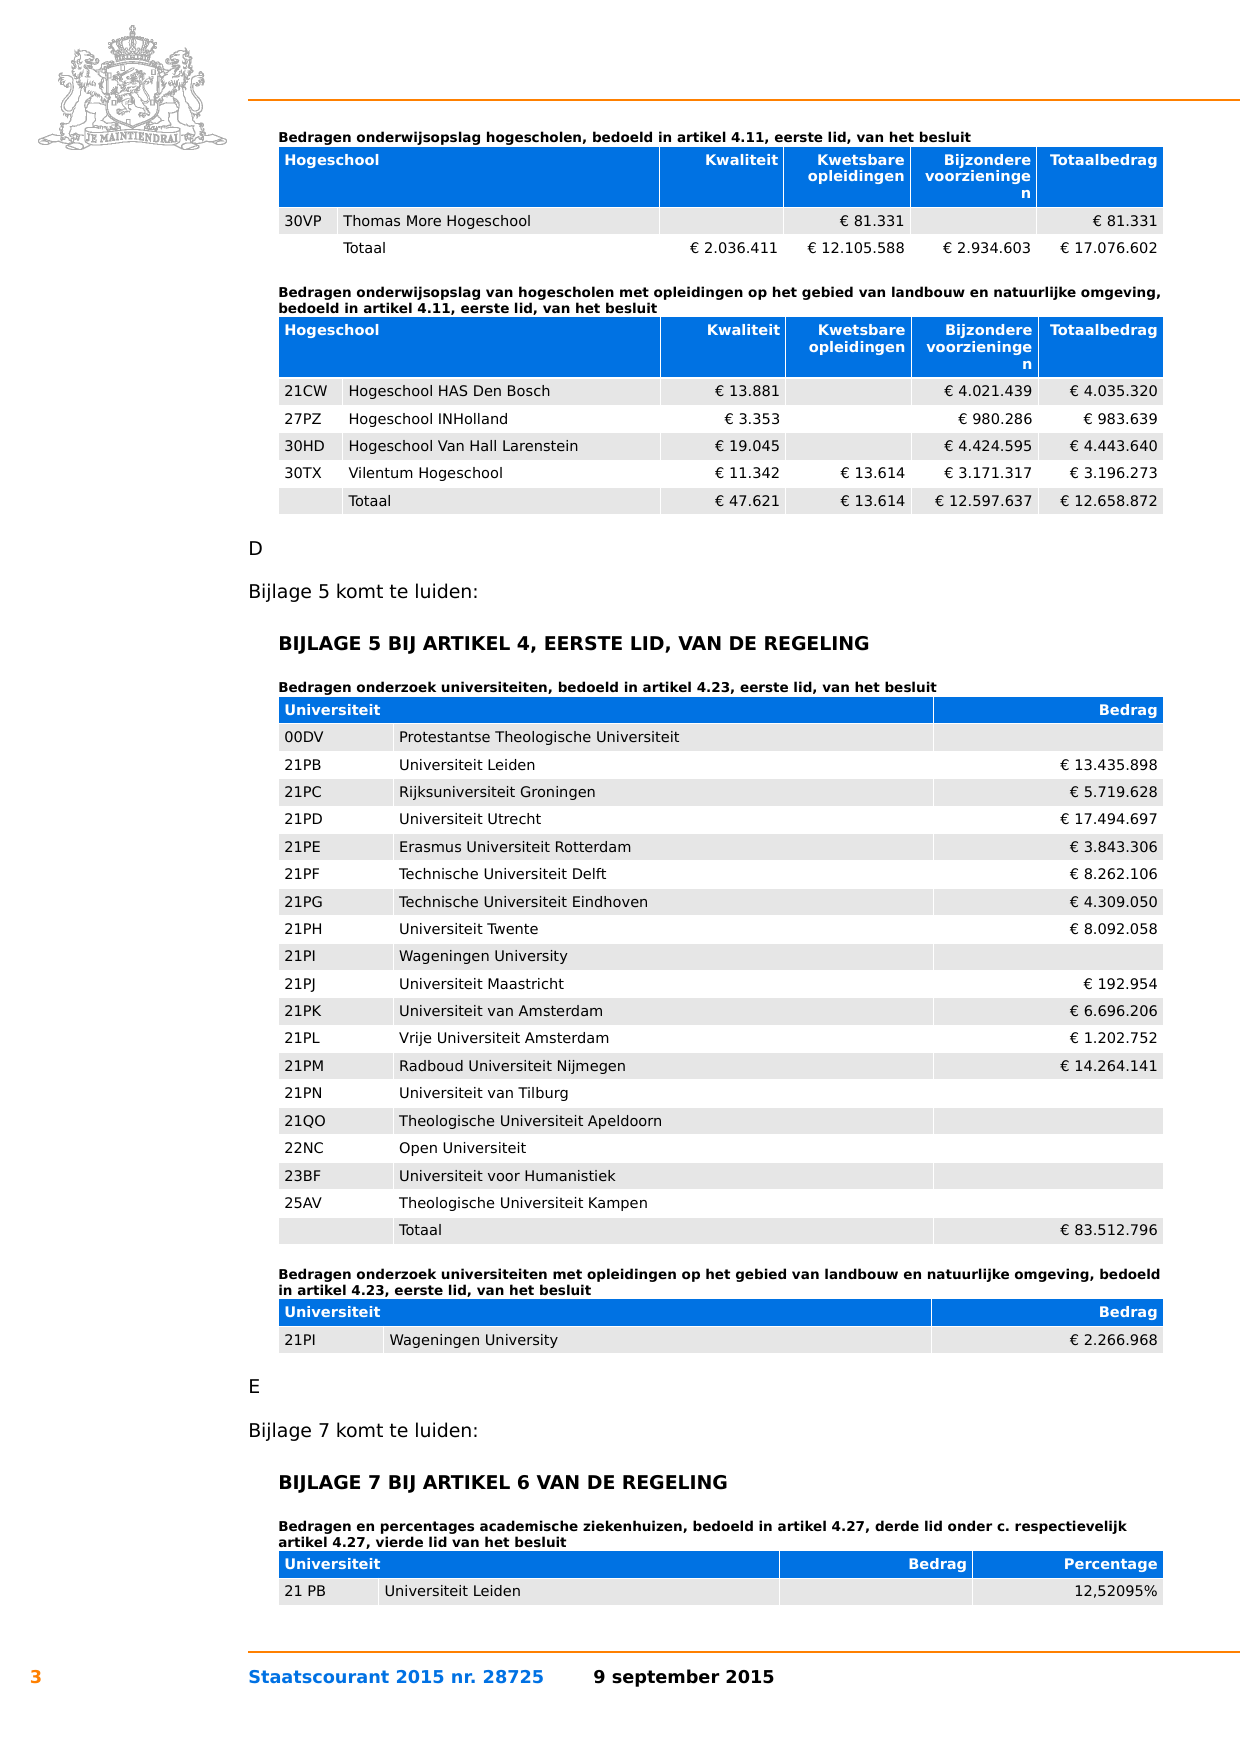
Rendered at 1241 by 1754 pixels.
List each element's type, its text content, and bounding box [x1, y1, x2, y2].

table_cell Hogeschool HAS Den Bosch [343, 379, 660, 405]
table_cell 21PI [279, 1327, 383, 1353]
table_cell € 3.353 [661, 406, 785, 432]
table_cell € 2.266.968 [932, 1327, 1163, 1353]
table_cell Bijzondere voorzieningen [911, 147, 1036, 207]
table_cell € 12.105.588 [784, 235, 910, 262]
table_cell Totaal [338, 235, 659, 262]
table_cell 30TX [279, 461, 342, 487]
table_cell € 17.494.697 [934, 807, 1163, 833]
table_header Bedragen en percentages academische ziekenhuizen, bedoeld in artikel 4.27, derde lid onder c. respectievelijk artikel 4.27, vierde lid van het besluit [278, 1519, 1163, 1550]
table_cell € 3.171.317 [912, 461, 1038, 487]
table_cell 12,52095% [973, 1579, 1163, 1605]
table_cell € 4.443.640 [1039, 433, 1163, 460]
table_cell Wageningen University [394, 944, 933, 970]
table_cell 21PK [279, 998, 393, 1025]
table_cell € 4.309.050 [934, 889, 1163, 915]
table_cell Hogeschool [279, 147, 659, 207]
table_cell € 47.621 [661, 488, 785, 514]
table_cell Theologische Universiteit Kampen [394, 1190, 933, 1216]
table_cell € 192.954 [934, 971, 1163, 997]
table_cell Kwetsbare opleidingen [786, 317, 911, 377]
table_cell 21PB [279, 752, 393, 778]
table_cell € 3.843.306 [934, 834, 1163, 860]
table_cell € 11.342 [661, 461, 785, 487]
table_cell 21PE [279, 834, 393, 860]
table_cell 21PC [279, 779, 393, 806]
table_cell 21 PB [279, 1579, 378, 1605]
table_cell Universiteit [279, 1299, 931, 1326]
table_cell Universiteit [279, 697, 933, 723]
table_cell 21PM [279, 1053, 393, 1079]
table_cell 22NC [279, 1135, 393, 1162]
table_cell Bijzondere voorzieningen [912, 317, 1038, 377]
table_cell € 17.076.602 [1037, 235, 1163, 262]
table_cell Hogeschool [279, 317, 660, 377]
table_cell € 4.424.595 [912, 433, 1038, 460]
table_cell € 5.719.628 [934, 779, 1163, 806]
table_cell Universiteit Maastricht [394, 971, 933, 997]
table_cell [786, 433, 911, 460]
table_cell 21PN [279, 1081, 393, 1107]
table_cell € 2.036.411 [660, 235, 783, 262]
table_cell € 83.512.796 [934, 1218, 1163, 1244]
table_cell € 13.881 [661, 379, 785, 405]
table_cell € 12.658.872 [1039, 488, 1163, 514]
table_cell 21PJ [279, 971, 393, 997]
table_cell Totaalbedrag [1037, 147, 1163, 207]
table_cell 21PD [279, 807, 393, 833]
table_cell Totaalbedrag [1039, 317, 1163, 377]
table_cell € 19.045 [661, 433, 785, 460]
table_cell Hogeschool Van Hall Larenstein [343, 433, 660, 460]
table_cell € 4.035.320 [1039, 379, 1163, 405]
table_cell 27PZ [279, 406, 342, 432]
table_cell 21PF [279, 861, 393, 888]
table_cell [279, 1218, 393, 1244]
table_cell 21QO [279, 1108, 393, 1134]
table_cell 21PG [279, 889, 393, 915]
table_cell 25AV [279, 1190, 393, 1216]
table_cell € 13.614 [786, 461, 911, 487]
table_cell 21CW [279, 379, 342, 405]
table_cell [780, 1579, 972, 1605]
text Bijlage 5 komt te luiden: [248, 581, 1163, 603]
table_cell [911, 208, 1036, 234]
table_cell Technische Universiteit Eindhoven [394, 889, 933, 915]
table_cell Technische Universiteit Delft [394, 861, 933, 888]
table_cell [279, 235, 337, 262]
table_cell [934, 1163, 1163, 1189]
table_cell Universiteit van Tilburg [394, 1081, 933, 1107]
picture [38, 25, 227, 150]
table_cell Erasmus Universiteit Rotterdam [394, 834, 933, 860]
table_cell [660, 208, 783, 234]
table_cell [934, 944, 1163, 970]
table_cell Vilentum Hogeschool [343, 461, 660, 487]
table_cell Universiteit Utrecht [394, 807, 933, 833]
table_cell 23BF [279, 1163, 393, 1189]
table_cell € 6.696.206 [934, 998, 1163, 1025]
table_cell € 13.614 [786, 488, 911, 514]
table_cell 30HD [279, 433, 342, 460]
table_cell € 3.196.273 [1039, 461, 1163, 487]
table_cell [934, 1108, 1163, 1134]
table_cell Wageningen University [384, 1327, 931, 1353]
table_header Bedragen onderwijsopslag hogescholen, bedoeld in artikel 4.11, eerste lid, van het besluit [278, 130, 1163, 146]
table_cell € 8.092.058 [934, 916, 1163, 942]
table_cell Hogeschool INHolland [343, 406, 660, 432]
table_cell Radboud Universiteit Nijmegen [394, 1053, 933, 1079]
table_header Bedragen onderzoek universiteiten met opleidingen op het gebied van landbouw en natuurlijke omgeving, bedoeld in artikel 4.23, eerste lid, van het besluit [278, 1267, 1163, 1298]
table_cell Universiteit Twente [394, 916, 933, 942]
table_cell 00DV [279, 724, 393, 751]
table_header Bedragen onderzoek universiteiten, bedoeld in artikel 4.23, eerste lid, van het besluit [278, 680, 1163, 696]
subtitle BIJLAGE 7 BIJ ARTIKEL 6 VAN DE REGELING [278, 1472, 1163, 1494]
table_cell Bedrag [780, 1551, 972, 1578]
table_cell € 81.331 [1037, 208, 1163, 234]
text Bijlage 7 komt te luiden: [248, 1420, 1163, 1442]
table_cell [934, 724, 1163, 751]
table_cell € 13.435.898 [934, 752, 1163, 778]
table_cell € 12.597.637 [912, 488, 1038, 514]
table_cell 21PI [279, 944, 393, 970]
table_cell [786, 379, 911, 405]
table_cell Universiteit voor Humanistiek [394, 1163, 933, 1189]
table_cell Percentage [973, 1551, 1163, 1578]
table_cell [786, 406, 911, 432]
table_cell Rijksuniversiteit Groningen [394, 779, 933, 806]
subtitle BIJLAGE 5 BIJ ARTIKEL 4, EERSTE LID, VAN DE REGELING [278, 633, 1163, 655]
table_cell [934, 1135, 1163, 1162]
table_cell Universiteit Leiden [394, 752, 933, 778]
table_cell € 4.021.439 [912, 379, 1038, 405]
table_cell € 983.639 [1039, 406, 1163, 432]
table_cell [934, 1190, 1163, 1216]
table_cell € 14.264.141 [934, 1053, 1163, 1079]
table_cell Universiteit Leiden [379, 1579, 779, 1605]
table_cell 21PL [279, 1026, 393, 1052]
table_cell € 8.262.106 [934, 861, 1163, 888]
text E [248, 1376, 1163, 1398]
table_cell Thomas More Hogeschool [338, 208, 659, 234]
table_cell € 980.286 [912, 406, 1038, 432]
table_cell [279, 488, 342, 514]
text D [248, 537, 1163, 559]
table_cell € 81.331 [784, 208, 910, 234]
table_cell Protestantse Theologische Universiteit [394, 724, 933, 751]
table_cell Kwetsbare opleidingen [784, 147, 910, 207]
table_cell Theologische Universiteit Apeldoorn [394, 1108, 933, 1134]
table_cell Vrije Universiteit Amsterdam [394, 1026, 933, 1052]
table_cell € 2.934.603 [911, 235, 1036, 262]
table_cell Universiteit [279, 1551, 779, 1578]
table_cell Kwaliteit [661, 317, 785, 377]
table_cell Open Universiteit [394, 1135, 933, 1162]
table_cell Kwaliteit [660, 147, 783, 207]
table_cell 30VP [279, 208, 337, 234]
table_cell 21PH [279, 916, 393, 942]
table_cell [934, 1081, 1163, 1107]
table_cell Universiteit van Amsterdam [394, 998, 933, 1025]
table_header Bedragen onderwijsopslag van hogescholen met opleidingen op het gebied van landbouw en natuurlijke omgeving, bedoeld in artikel 4.11, eerste lid, van het besluit [278, 285, 1163, 316]
table_cell Bedrag [934, 697, 1163, 723]
table_cell € 1.202.752 [934, 1026, 1163, 1052]
table_cell Totaal [343, 488, 660, 514]
table_cell Totaal [394, 1218, 933, 1244]
table_cell Bedrag [932, 1299, 1163, 1326]
